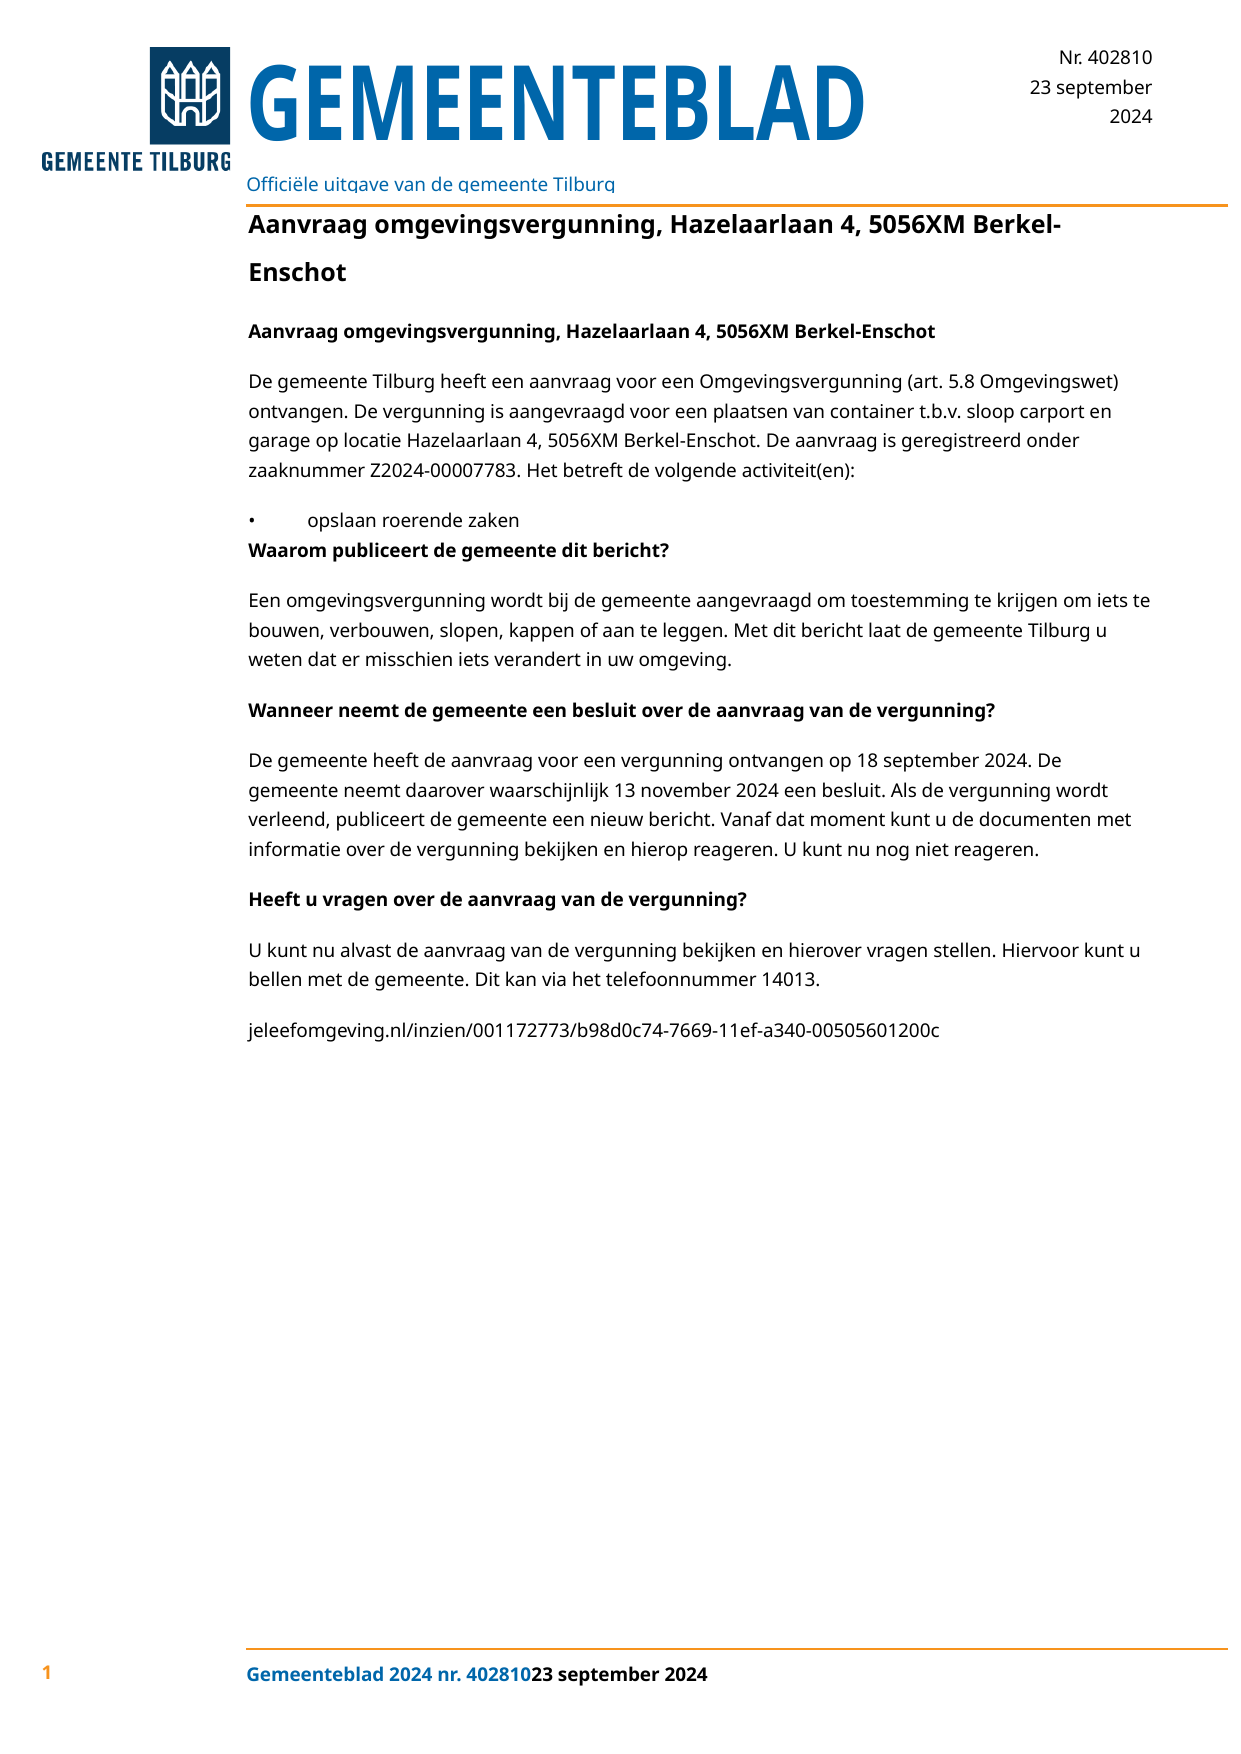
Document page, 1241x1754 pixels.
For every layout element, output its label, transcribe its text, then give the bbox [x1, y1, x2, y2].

text U kunt nu alvast de aanvraag van de vergunning bekijken en hierover vragen stellen. Hiervoor kunt u bellen met de gemeente. Dit kan via het telefoonnummer 14013. [248, 937, 1152, 992]
text De gemeente Tilburg heeft een aanvraag voor een Omgevingsvergunning (art. 5.8 Omgevingswet) ontvangen. De vergunning is aangevraagd voor een plaatsen van container t.b.v. sloop carport en garage op locatie Hazelaarlaan 4, 5056XM Berkel-Enschot. De aanvraag is geregistreerd onder zaaknummer Z2024-00007783. Het betreft de volgende activiteit(en): [248, 368, 1152, 483]
text De gemeente heeft de aanvraag voor een vergunning ontvangen op 18 september 2024. De gemeente neemt daarover waarschijnlijk 13 november 2024 een besluit. Als de vergunning wordt verleend, publiceert de gemeente een nieuw bericht. Vanaf dat moment kunt u de documenten met informatie over de vergunning bekijken en hierop reageren. U kunt nu nog niet reageren. [248, 747, 1152, 862]
list opslaan roerende zaken [248, 507, 1152, 533]
text Heeft u vragen over de aanvraag van de vergunning? [248, 887, 1152, 912]
text Wanneer neemt de gemeente een besluit over de aanvraag van de vergunning? [248, 697, 1152, 723]
text Aanvraag omgevingsvergunning, Hazelaarlaan 4, 5056XM Berkel-Enschot [248, 318, 1152, 344]
picture [41, 47, 231, 172]
text Waarom publiceert de gemeente dit bericht? [248, 537, 1152, 563]
text Aanvraag omgevingsvergunning, Hazelaarlaan 4, 5056XM Berkel-Enschot [248, 207, 1152, 288]
text Een omgevingsvergunning wordt bij de gemeente aangevraagd om toestemming te krijgen om iets te bouwen, verbouwen, slopen, kappen of aan te leggen. Met dit bericht laat de gemeente Tilburg u weten dat er misschien iets verandert in uw omgeving. [248, 587, 1152, 672]
text jeleefomgeving.nl/inzien/001172773/b98d0c74-7669-11ef-a340-00505601200c [248, 1017, 1152, 1043]
